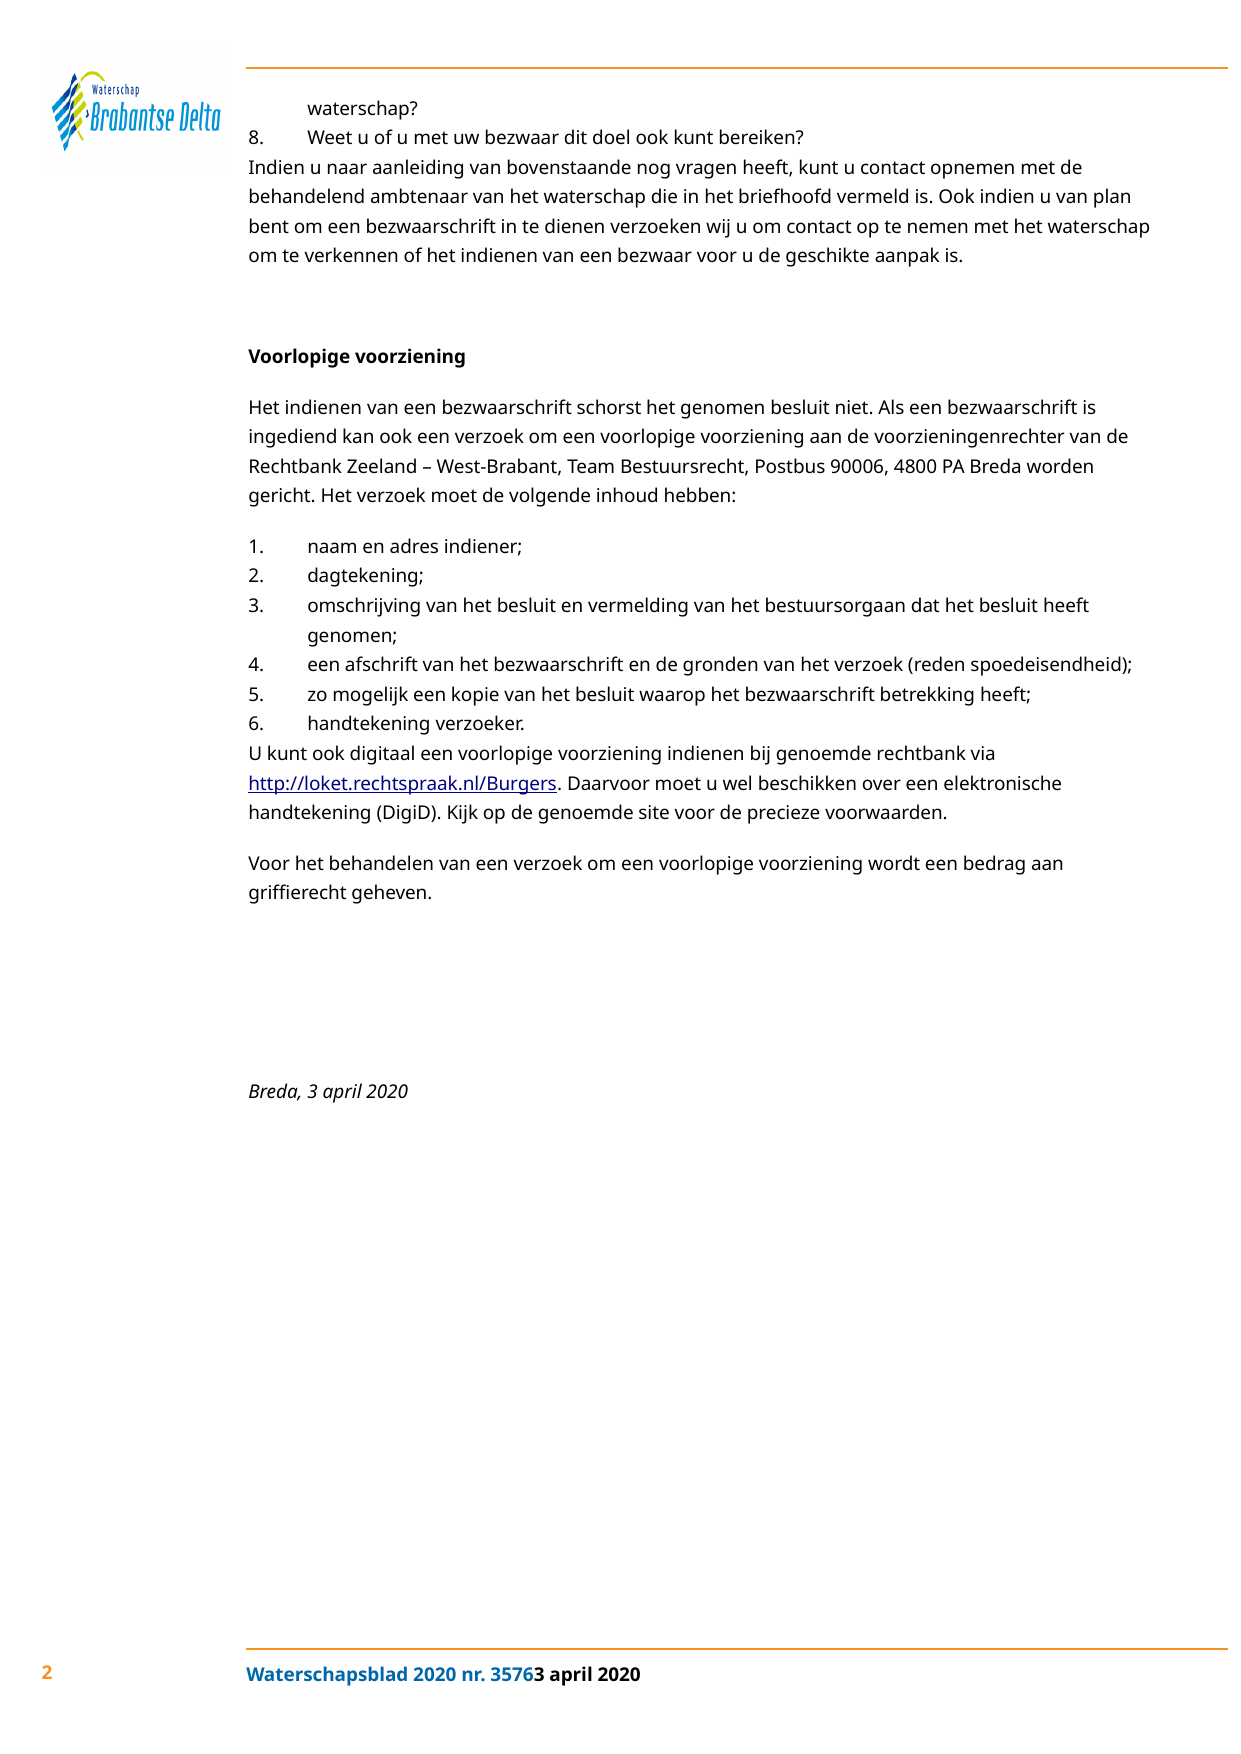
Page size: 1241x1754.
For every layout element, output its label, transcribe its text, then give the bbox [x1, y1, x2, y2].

text Het indienen van een bezwaarschrift schorst het genomen besluit niet. Als een bezwaarschrift is ingediend kan ook een verzoek om een voorlopige voorziening aan de voorzieningenrechter van de Rechtbank Zeeland – West-Brabant, Team Bestuursrecht, Postbus 90006, 4800 PA Breda worden gericht. Het verzoek moet de volgende inhoud hebben: [248, 394, 1152, 508]
list dagtekening; [248, 563, 1152, 588]
list handtekening verzoeker. [248, 711, 1152, 736]
list een afschrift van het bezwaarschrift en de gronden van het verzoek (reden spoedeisendheid); [248, 651, 1152, 677]
list omschrijving van het besluit en vermelding van het bestuursorgaan dat het besluit heeft genomen; [248, 592, 1152, 648]
list Weet u of u met uw bezwaar dit doel ook kunt bereiken? [248, 124, 1152, 150]
list zo mogelijk een kopie van het besluit waarop het bezwaarschrift betrekking heeft; [248, 681, 1152, 707]
text Breda, 3 april 2020 [248, 1078, 1152, 1104]
text Voor het behandelen van een verzoek om een voorlopige voorziening wordt een bedrag aan griffierecht geheven. [248, 850, 1152, 905]
picture [41, 47, 231, 172]
text Voorlopige voorziening [248, 343, 1152, 369]
list waterschap? [248, 95, 1152, 121]
list naam en adres indiener; [248, 533, 1152, 559]
text Indien u naar aanleiding van bovenstaande nog vragen heeft, kunt u contact opnemen met de behandelend ambtenaar van het waterschap die in het briefhoofd vermeld is. Ook indien u van plan bent om een bezwaarschrift in te dienen verzoeken wij u om contact op te nemen met het waterschap om te verkennen of het indienen van een bezwaar voor u de geschikte aanpak is. [248, 154, 1152, 268]
text U kunt ook digitaal een voorlopige voorziening indienen bij genoemde rechtbank via http://loket.rechtspraak.nl/Burgers. Daarvoor moet u wel beschikken over een elektronische handtekening (DigiD). Kijk op de genoemde site voor de precieze voorwaarden. [248, 740, 1152, 825]
